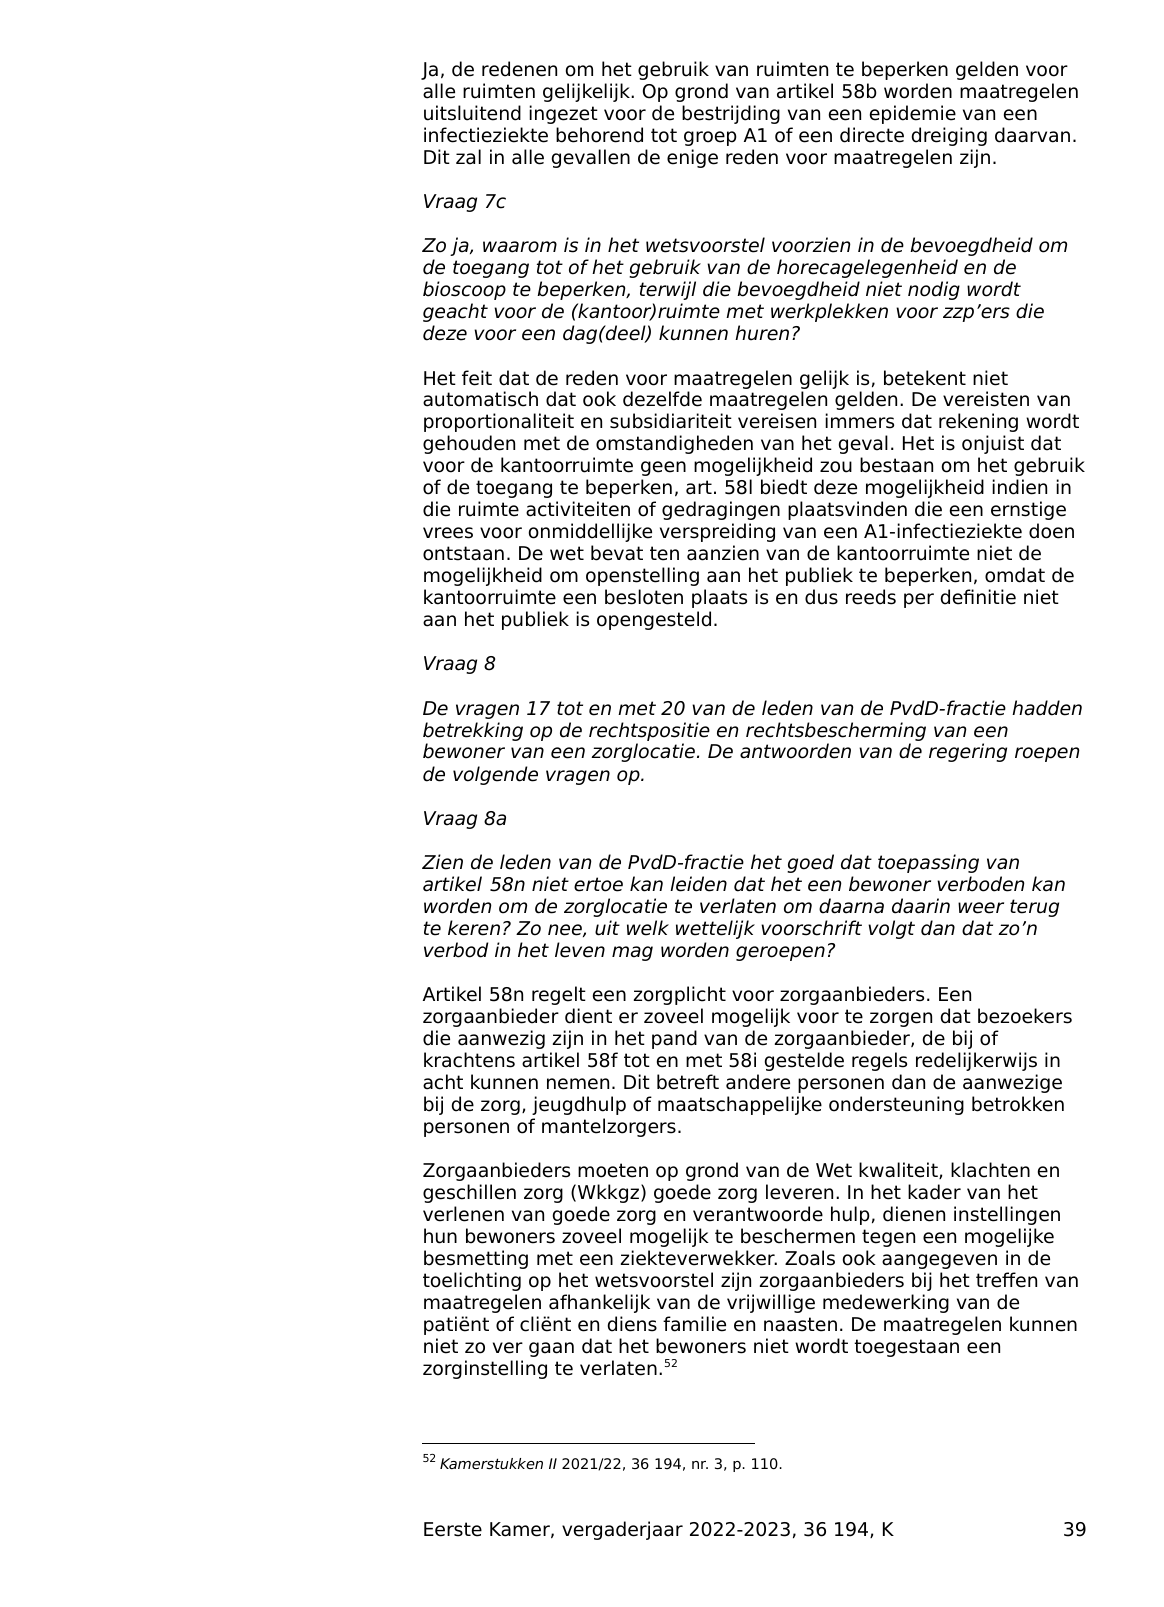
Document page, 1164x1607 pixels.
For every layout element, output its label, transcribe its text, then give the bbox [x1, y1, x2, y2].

text Artikel 58n regelt een zorgplicht voor zorgaanbieders. Een zorgaanbieder dient er zoveel mogelijk voor te zorgen dat bezoekers die aanwezig zijn in het pand van de zorgaanbieder, de bij of krachtens artikel 58f tot en met 58i gestelde regels redelijkerwijs in acht kunnen nemen. Dit betreft andere personen dan de aanwezige bij de zorg, jeugdhulp of maatschappelijke ondersteuning betrokken personen of mantelzorgers. [422, 984, 1087, 1138]
text Kamerstukken II 2021/22, 36 194, nr. 3, p. 110. [422, 1452, 1087, 1474]
text De vragen 17 tot en met 20 van de leden van de PvdD-fractie hadden betrekking op de rechtspositie en rechtsbescherming van een bewoner van een zorglocatie. De antwoorden van de regering roepen de volgende vragen op. [422, 697, 1087, 785]
text Zorgaanbieders moeten op grond van de Wet kwaliteit, klachten en geschillen zorg (Wkkgz) goede zorg leveren. In het kader van het verlenen van goede zorg en verantwoorde hulp, dienen instellingen hun bewoners zoveel mogelijk te beschermen tegen een mogelijke besmetting met een ziekteverwekker. Zoals ook aangegeven in de toelichting op het wetsvoorstel zijn zorgaanbieders bij het treffen van maatregelen afhankelijk van de vrijwillige medewerking van de patiënt of cliënt en diens familie en naasten. De maatregelen kunnen niet zo ver gaan dat het bewoners niet wordt toegestaan een zorginstelling te verlaten. [422, 1160, 1087, 1380]
subtitle Vraag 8a [422, 808, 1087, 829]
text Het feit dat de reden voor maatregelen gelijk is, betekent niet automatisch dat ook dezelfde maatregelen gelden. De vereisten van proportionaliteit en subsidiariteit vereisen immers dat rekening wordt gehouden met de omstandigheden van het geval. Het is onjuist dat voor de kantoorruimte geen mogelijkheid zou bestaan om het gebruik of de toegang te beperken, art. 58l biedt deze mogelijkheid indien in die ruimte activiteiten of gedragingen plaatsvinden die een ernstige vrees voor onmiddellijke verspreiding van een A1-infectieziekte doen ontstaan. De wet bevat ten aanzien van de kantoorruimte niet de mogelijkheid om openstelling aan het publiek te beperken, omdat de kantoorruimte een besloten plaats is en dus reeds per definitie niet aan het publiek is opengesteld. [422, 367, 1087, 631]
subtitle Vraag 8 [422, 653, 1087, 675]
text Zo ja, waarom is in het wetsvoorstel voorzien in de bevoegdheid om de toegang tot of het gebruik van de horecagelegenheid en de bioscoop te beperken, terwijl die bevoegdheid niet nodig wordt geacht voor de (kantoor)ruimte met werkplekken voor zzp’ers die deze voor een dag(deel) kunnen huren? [422, 235, 1087, 345]
text Zien de leden van de PvdD-fractie het goed dat toepassing van artikel 58n niet ertoe kan leiden dat het een bewoner verboden kan worden om de zorglocatie te verlaten om daarna daarin weer terug te keren? Zo nee, uit welk wettelijk voorschrift volgt dan dat zo’n verbod in het leven mag worden geroepen? [422, 852, 1087, 962]
text Ja, de redenen om het gebruik van ruimten te beperken gelden voor alle ruimten gelijkelijk. Op grond van artikel 58b worden maatregelen uitsluitend ingezet voor de bestrijding van een epidemie van een infectieziekte behorend tot groep A1 of een directe dreiging daarvan. Dit zal in alle gevallen de enige reden voor maatregelen zijn. [422, 59, 1087, 169]
subtitle Vraag 7c [422, 191, 1087, 213]
